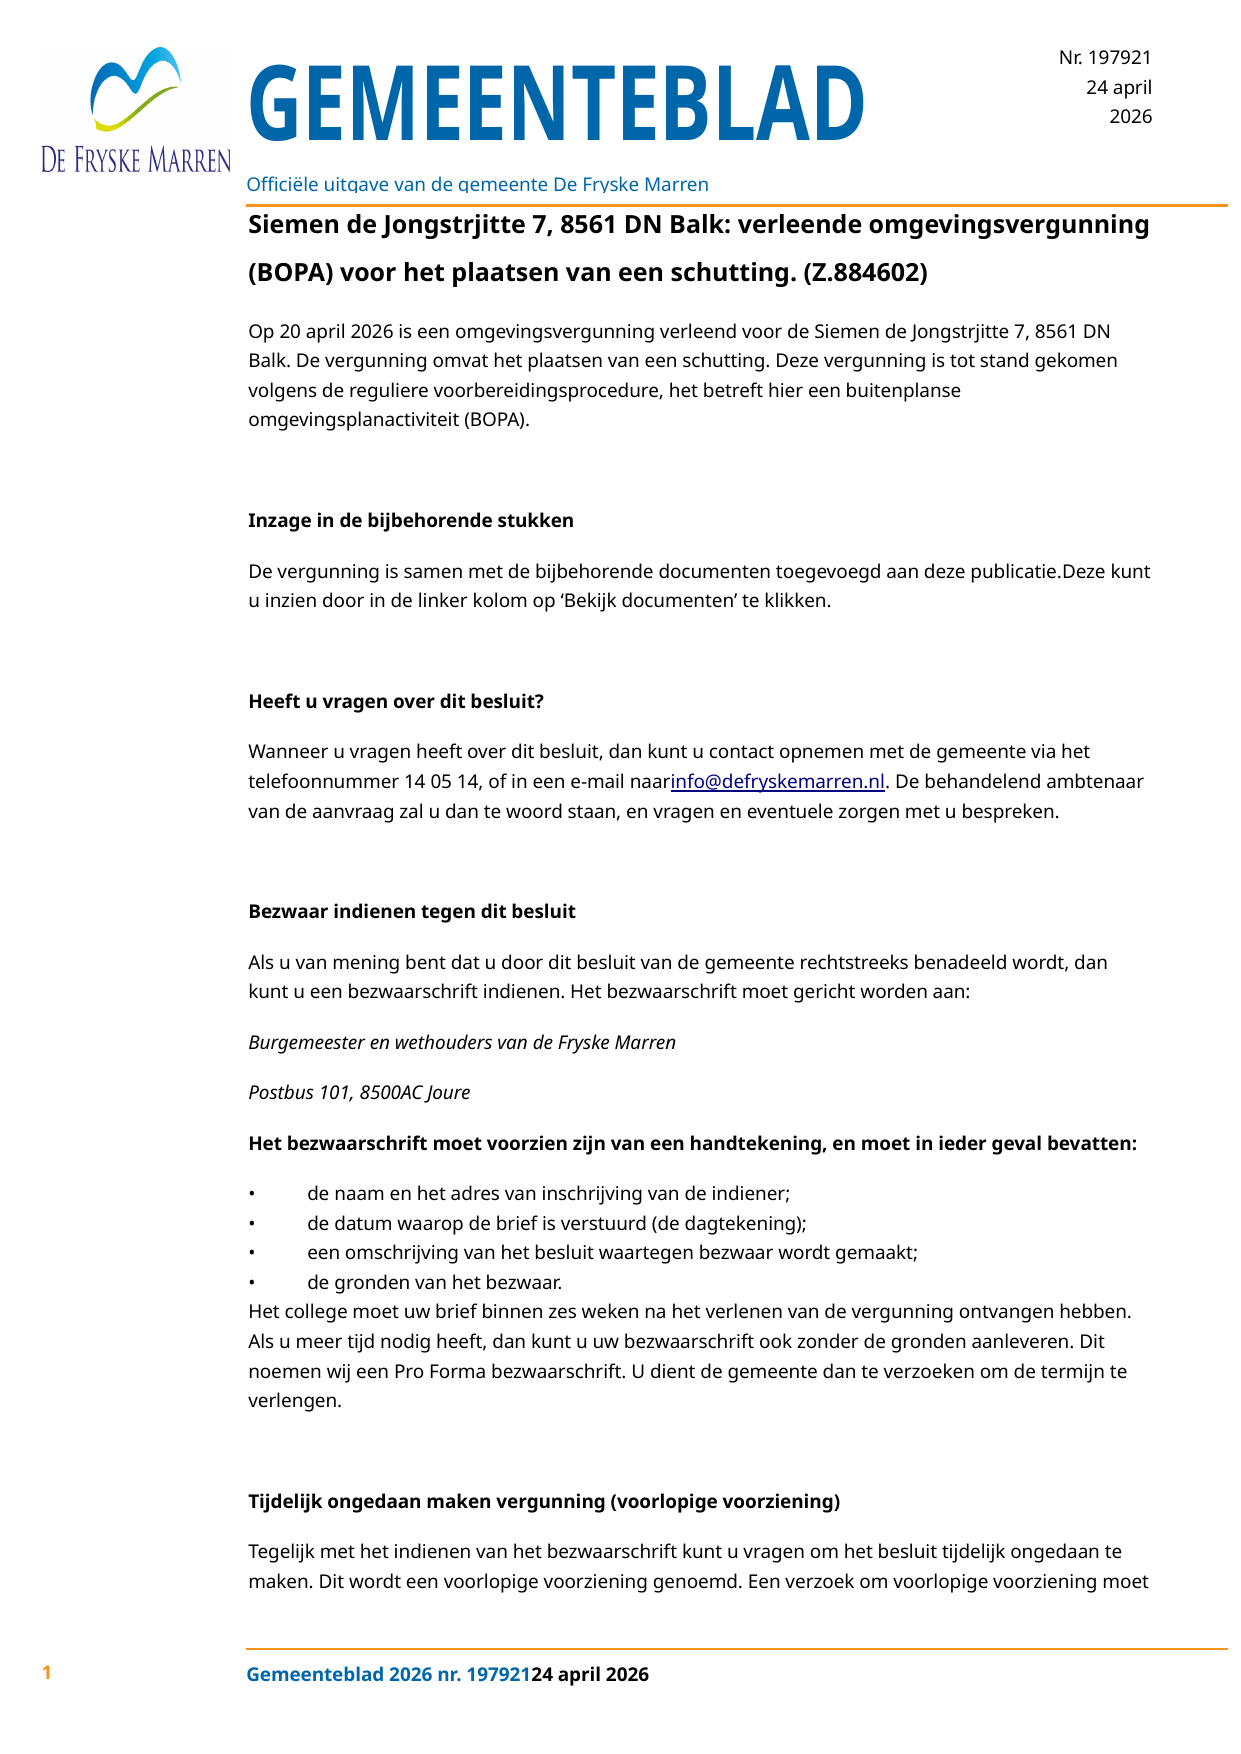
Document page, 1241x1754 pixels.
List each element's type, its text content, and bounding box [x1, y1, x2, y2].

list de gronden van het bezwaar. [248, 1269, 1152, 1295]
list een omschrijving van het besluit waartegen bezwaar wordt gemaakt; [248, 1239, 1152, 1265]
text Het college moet uw brief binnen zes weken na het verlenen van de vergunning ontvangen hebben. Als u meer tijd nodig heeft, dan kunt u uw bezwaarschrift ook zonder de gronden aanleveren. Dit noemen wij een Pro Forma bezwaarschrift. U dient de gemeente dan te verzoeken om de termijn te verlengen. [248, 1299, 1152, 1413]
text Heeft u vragen over dit besluit? [248, 688, 1152, 714]
text Burgemeester en wethouders van de Fryske Marren [248, 1029, 1152, 1055]
picture [41, 47, 231, 172]
list de datum waarop de brief is verstuurd (de dagtekening); [248, 1210, 1152, 1236]
text Wanneer u vragen heeft over dit besluit, dan kunt u contact opnemen met de gemeente via het telefoonnummer 14 05 14, of in een e-mail naarinfo@defryskemarren.nl. De behandelend ambtenaar van de aanvraag zal u dan te woord staan, en vragen en eventuele zorgen met u bespreken. [248, 739, 1152, 824]
text Tegelijk met het indienen van het bezwaarschrift kunt u vragen om het besluit tijdelijk ongedaan te maken. Dit wordt een voorlopige voorziening genoemd. Een verzoek om voorlopige voorziening moet [248, 1539, 1152, 1594]
text Op 20 april 2026 is een omgevingsvergunning verleend voor de Siemen de Jongstrjitte 7, 8561 DN Balk. De vergunning omvat het plaatsen van een schutting. Deze vergunning is tot stand gekomen volgens de reguliere voorbereidingsprocedure, het betreft hier een buitenplanse omgevingsplanactiviteit (BOPA). [248, 318, 1152, 432]
text Postbus 101, 8500AC Joure [248, 1079, 1152, 1105]
text De vergunning is samen met de bijbehorende documenten toegevoegd aan deze publicatie.Deze kunt u inzien door in de linker kolom op ‘Bekijk documenten’ te klikken. [248, 558, 1152, 613]
list de naam en het adres van inschrijving van de indiener; [248, 1180, 1152, 1206]
text Het bezwaarschrift moet voorzien zijn van een handtekening, en moet in ieder geval bevatten: [248, 1130, 1152, 1156]
text Als u van mening bent dat u door dit besluit van de gemeente rechtstreeks benadeeld wordt, dan kunt u een bezwaarschrift indienen. Het bezwaarschrift moet gericht worden aan: [248, 949, 1152, 1004]
text Siemen de Jongstrjitte 7, 8561 DN Balk: verleende omgevingsvergunning (BOPA) voor het plaatsen van een schutting. (Z.884602) [248, 207, 1152, 288]
text Inzage in de bijbehorende stukken [248, 507, 1152, 533]
text Tijdelijk ongedaan maken vergunning (voorlopige voorziening) [248, 1488, 1152, 1514]
text Bezwaar indienen tegen dit besluit [248, 899, 1152, 924]
